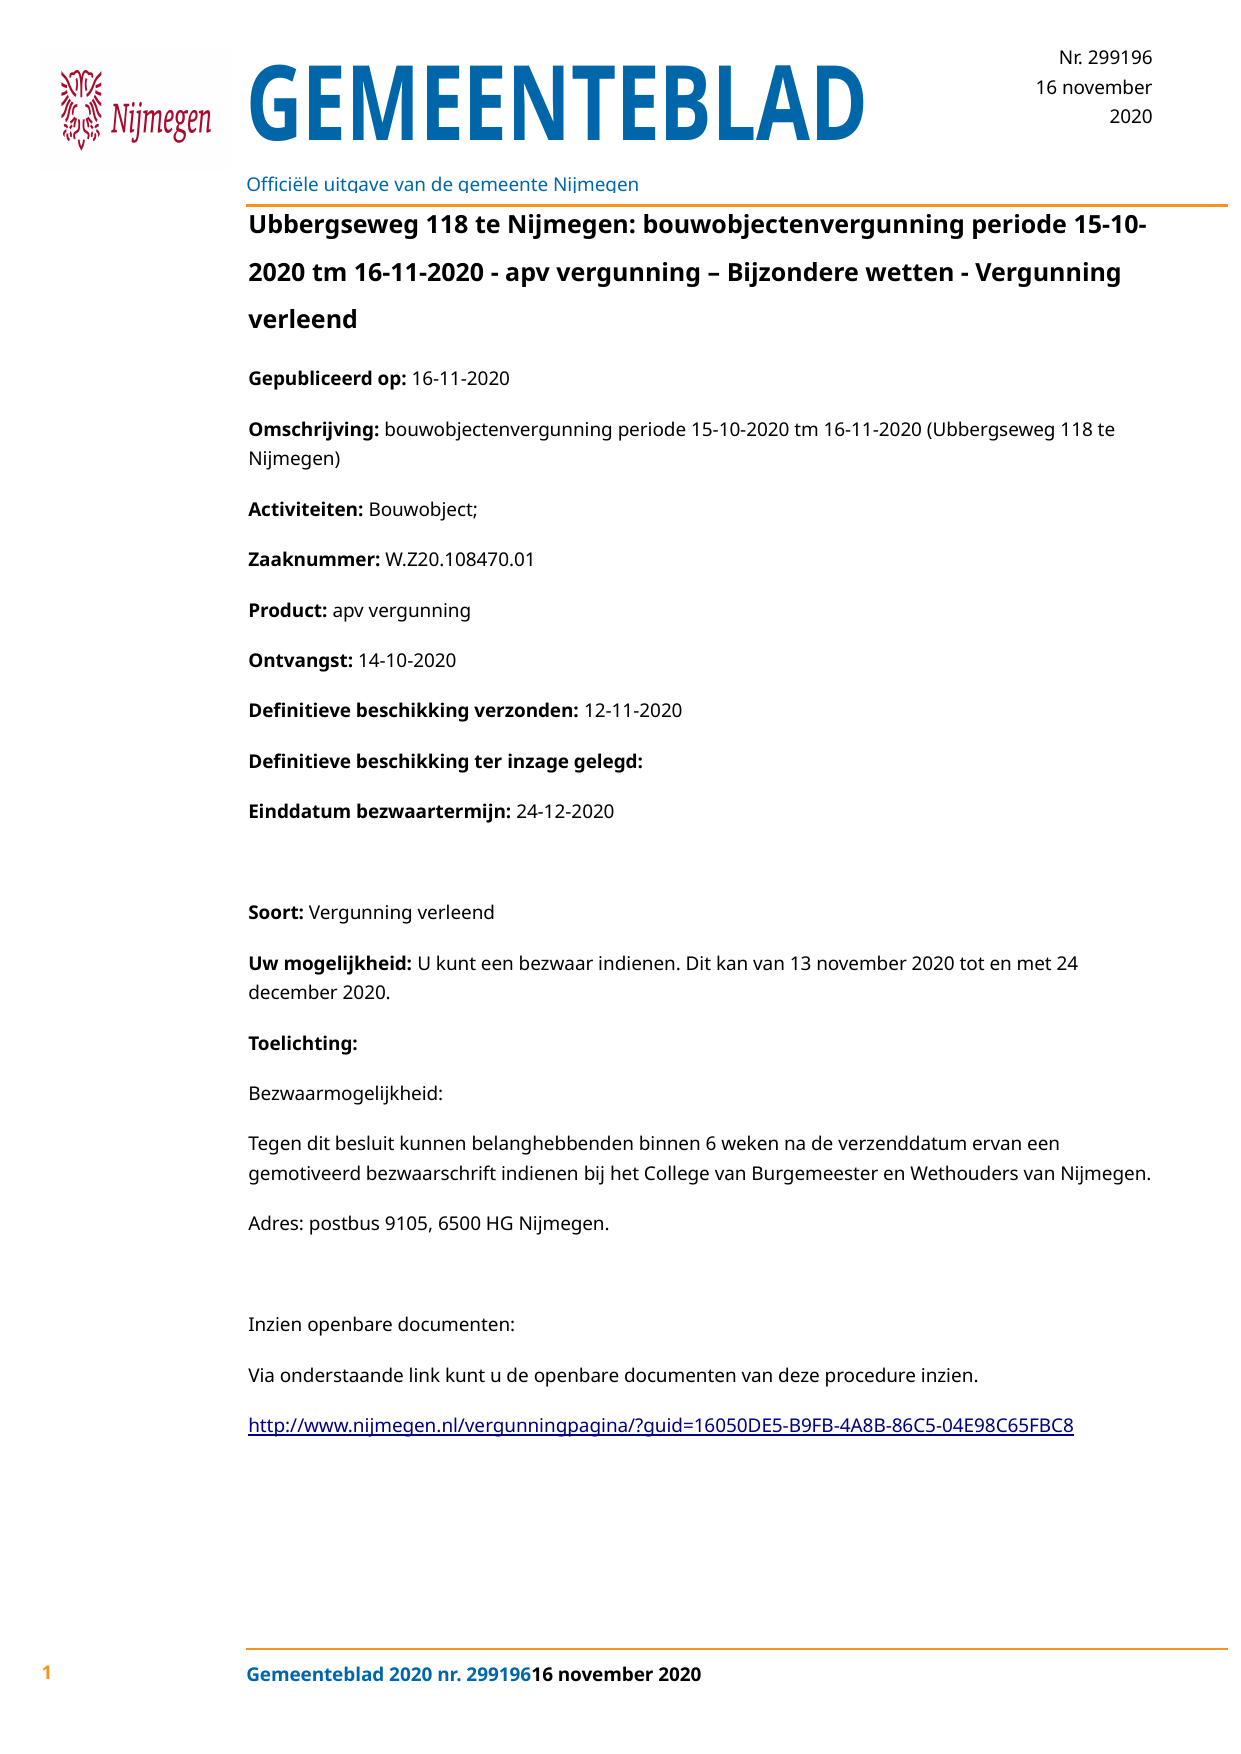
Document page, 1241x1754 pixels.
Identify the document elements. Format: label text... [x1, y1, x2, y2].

text Tegen dit besluit kunnen belanghebbenden binnen 6 weken na de verzenddatum ervan een gemotiveerd bezwaarschrift indienen bij het College van Burgemeester en Wethouders van Nijmegen. [248, 1131, 1152, 1186]
text Activiteiten: Bouwobject; [248, 496, 1152, 522]
text Product: apv vergunning [248, 597, 1152, 622]
text http://www.nijmegen.nl/vergunningpagina/?guid=16050DE5-B9FB-4A8B-86C5-04E98C65FBC8 [248, 1412, 1152, 1438]
text Inzien openbare documenten: [248, 1311, 1152, 1337]
text Omschrijving: bouwobjectenvergunning periode 15-10-2020 tm 16-11-2020 (Ubbergseweg 118 te Nijmegen) [248, 416, 1152, 471]
text Via onderstaande link kunt u de openbare documenten van deze procedure inzien. [248, 1362, 1152, 1387]
text Definitieve beschikking verzonden: 12-11-2020 [248, 698, 1152, 723]
text Ontvangst: 14-10-2020 [248, 647, 1152, 673]
text Definitieve beschikking ter inzage gelegd: [248, 748, 1152, 774]
picture [41, 47, 231, 172]
text Bezwaarmogelijkheid: [248, 1080, 1152, 1106]
text Adres: postbus 9105, 6500 HG Nijmegen. [248, 1211, 1152, 1236]
text Toelichting: [248, 1030, 1152, 1055]
text Zaaknummer: W.Z20.108470.01 [248, 546, 1152, 572]
text Soort: Vergunning verleend [248, 899, 1152, 925]
text Einddatum bezwaartermijn: 24-12-2020 [248, 798, 1152, 824]
text Uw mogelijkheid: U kunt een bezwaar indienen. Dit kan van 13 november 2020 tot en met 24 december 2020. [248, 950, 1152, 1005]
text Gepubliceerd op: 16-11-2020 [248, 366, 1152, 391]
text Ubbergseweg 118 te Nijmegen: bouwobjectenvergunning periode 15-10-2020 tm 16-11-2020 - apv vergunning – Bijzondere wetten - Vergunning verleend [248, 207, 1152, 336]
